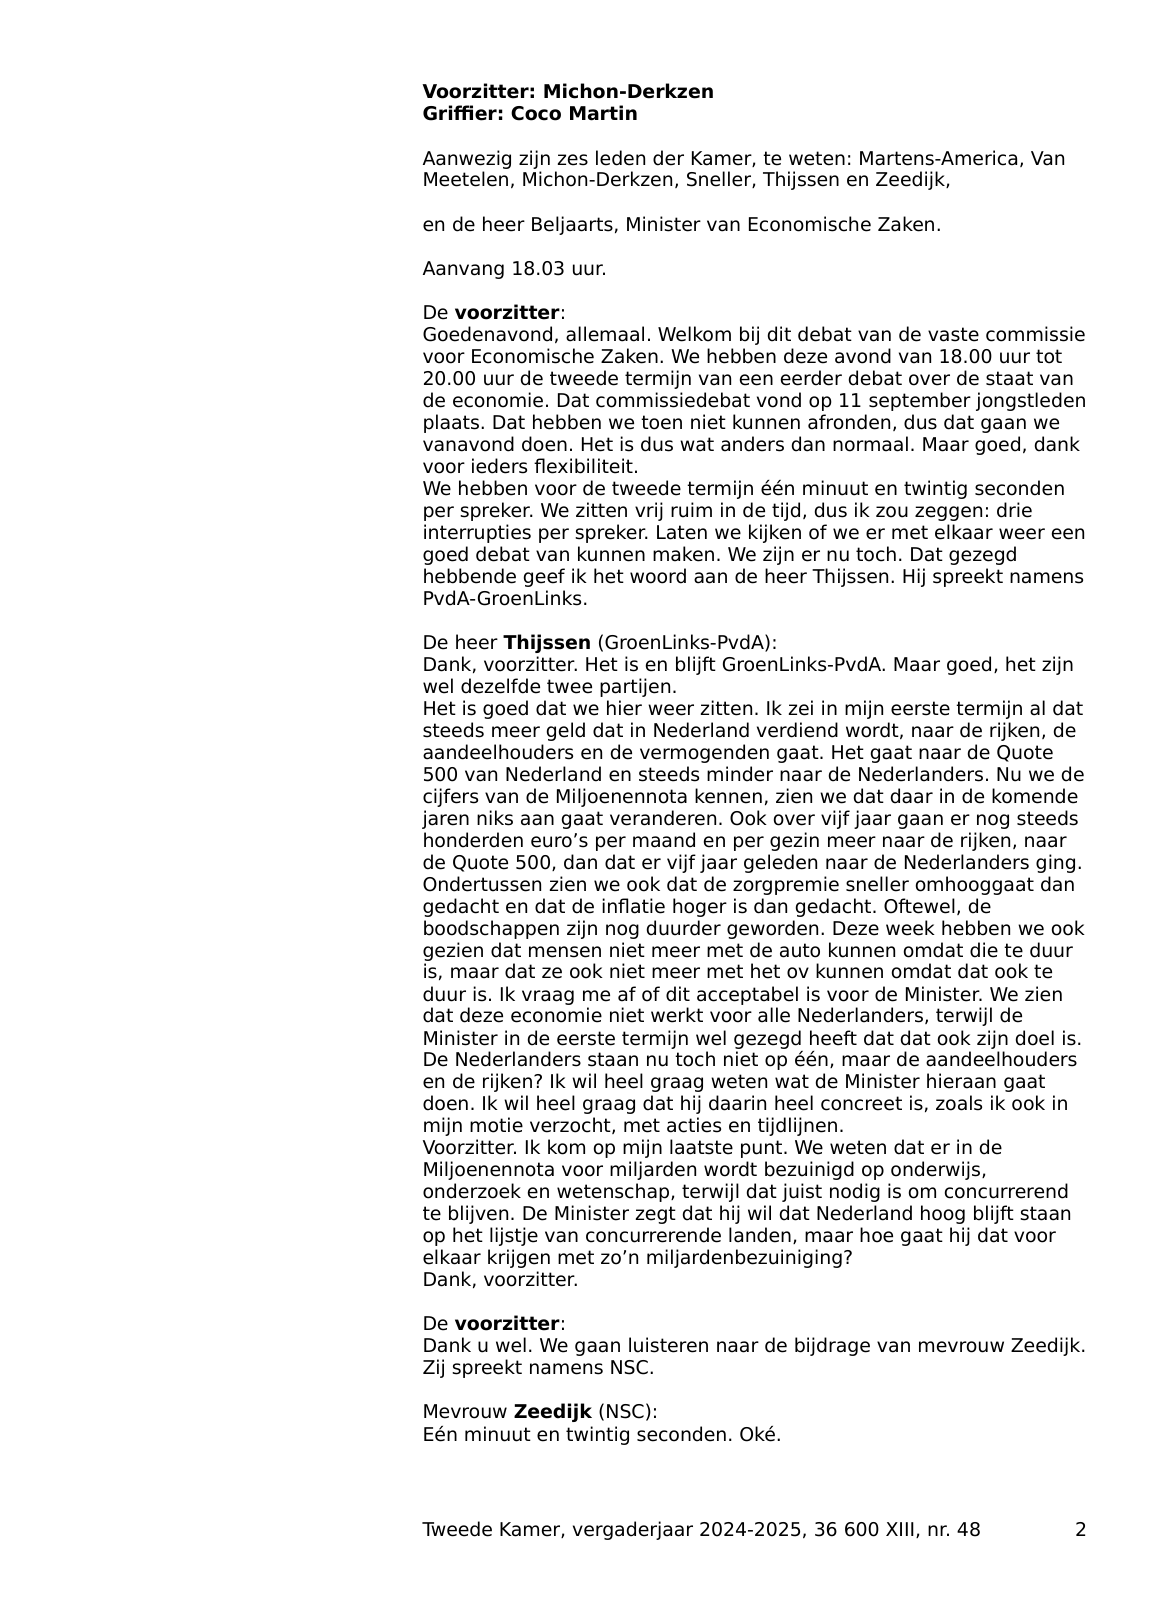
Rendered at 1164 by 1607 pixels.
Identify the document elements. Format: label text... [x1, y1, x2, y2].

text Ondertussen zien we ook dat de zorgpremie sneller omhooggaat dan gedacht en dat de inflatie hoger is dan gedacht. Oftewel, de boodschappen zijn nog duurder geworden. Deze week hebben we ook gezien dat mensen niet meer met de auto kunnen omdat die te duur is, maar dat ze ook niet meer met het ov kunnen omdat dat ook te duur is. Ik vraag me af of dit acceptabel is voor de Minister. We zien dat deze economie niet werkt voor alle Nederlanders, terwijl de Minister in de eerste termijn wel gezegd heeft dat dat ook zijn doel is. De Nederlanders staan nu toch niet op één, maar de aandeelhouders en de rijken? Ik wil heel graag weten wat de Minister hieraan gaat doen. Ik wil heel graag dat hij daarin heel concreet is, zoals ik ook in mijn motie verzocht, met acties en tijdlijnen. [422, 873, 1087, 1137]
text Voorzitter: Michon-Derkzen [422, 81, 1087, 103]
text en de heer Beljaarts, Minister van Economische Zaken. [422, 213, 1087, 236]
text Mevrouw Zeedijk (NSC): [422, 1401, 1087, 1423]
text Dank, voorzitter. [422, 1269, 1087, 1291]
text Eén minuut en twintig seconden. Oké. [422, 1423, 1087, 1445]
text Goedenavond, allemaal. Welkom bij dit debat van de vaste commissie voor Economische Zaken. We hebben deze avond van 18.00 uur tot 20.00 uur de tweede termijn van een eerder debat over de staat van de economie. Dat commissiedebat vond op 11 september jongstleden plaats. Dat hebben we toen niet kunnen afronden, dus dat gaan we vanavond doen. Het is dus wat anders dan normaal. Maar goed, dank voor ieders flexibiliteit. [422, 324, 1087, 478]
text Het is goed dat we hier weer zitten. Ik zei in mijn eerste termijn al dat steeds meer geld dat in Nederland verdiend wordt, naar de rijken, de aandeelhouders en de vermogenden gaat. Het gaat naar de Quote 500 van Nederland en steeds minder naar de Nederlanders. Nu we de cijfers van de Miljoenennota kennen, zien we dat daar in de komende jaren niks aan gaat veranderen. Ook over vijf jaar gaan er nog steeds honderden euro’s per maand en per gezin meer naar de rijken, naar de Quote 500, dan dat er vijf jaar geleden naar de Nederlanders ging. [422, 698, 1087, 873]
text Dank u wel. We gaan luisteren naar de bijdrage van mevrouw Zeedijk. Zij spreekt namens NSC. [422, 1335, 1087, 1379]
text Aanvang 18.03 uur. [422, 258, 1087, 280]
text Voorzitter. Ik kom op mijn laatste punt. We weten dat er in de Miljoenennota voor miljarden wordt bezuinigd op onderwijs, onderzoek en wetenschap, terwijl dat juist nodig is om concurrerend te blijven. De Minister zegt dat hij wil dat Nederland hoog blijft staan op het lijstje van concurrerende landen, maar hoe gaat hij dat voor elkaar krijgen met zo’n miljardenbezuiniging? [422, 1137, 1087, 1269]
text Dank, voorzitter. Het is en blijft GroenLinks-PvdA. Maar goed, het zijn wel dezelfde twee partijen. [422, 654, 1087, 698]
text De voorzitter: [422, 302, 1087, 324]
text We hebben voor de tweede termijn één minuut en twintig seconden per spreker. We zitten vrij ruim in de tijd, dus ik zou zeggen: drie interrupties per spreker. Laten we kijken of we er met elkaar weer een goed debat van kunnen maken. We zijn er nu toch. Dat gezegd hebbende geef ik het woord aan de heer Thijssen. Hij spreekt namens PvdA-GroenLinks. [422, 478, 1087, 609]
text De heer Thijssen (GroenLinks-PvdA): [422, 632, 1087, 654]
text Aanwezig zijn zes leden der Kamer, te weten: Martens-America, Van Meetelen, Michon-Derkzen, Sneller, Thijssen en Zeedijk, [422, 147, 1087, 191]
text Griffier: Coco Martin [422, 103, 1087, 125]
text De voorzitter: [422, 1313, 1087, 1335]
